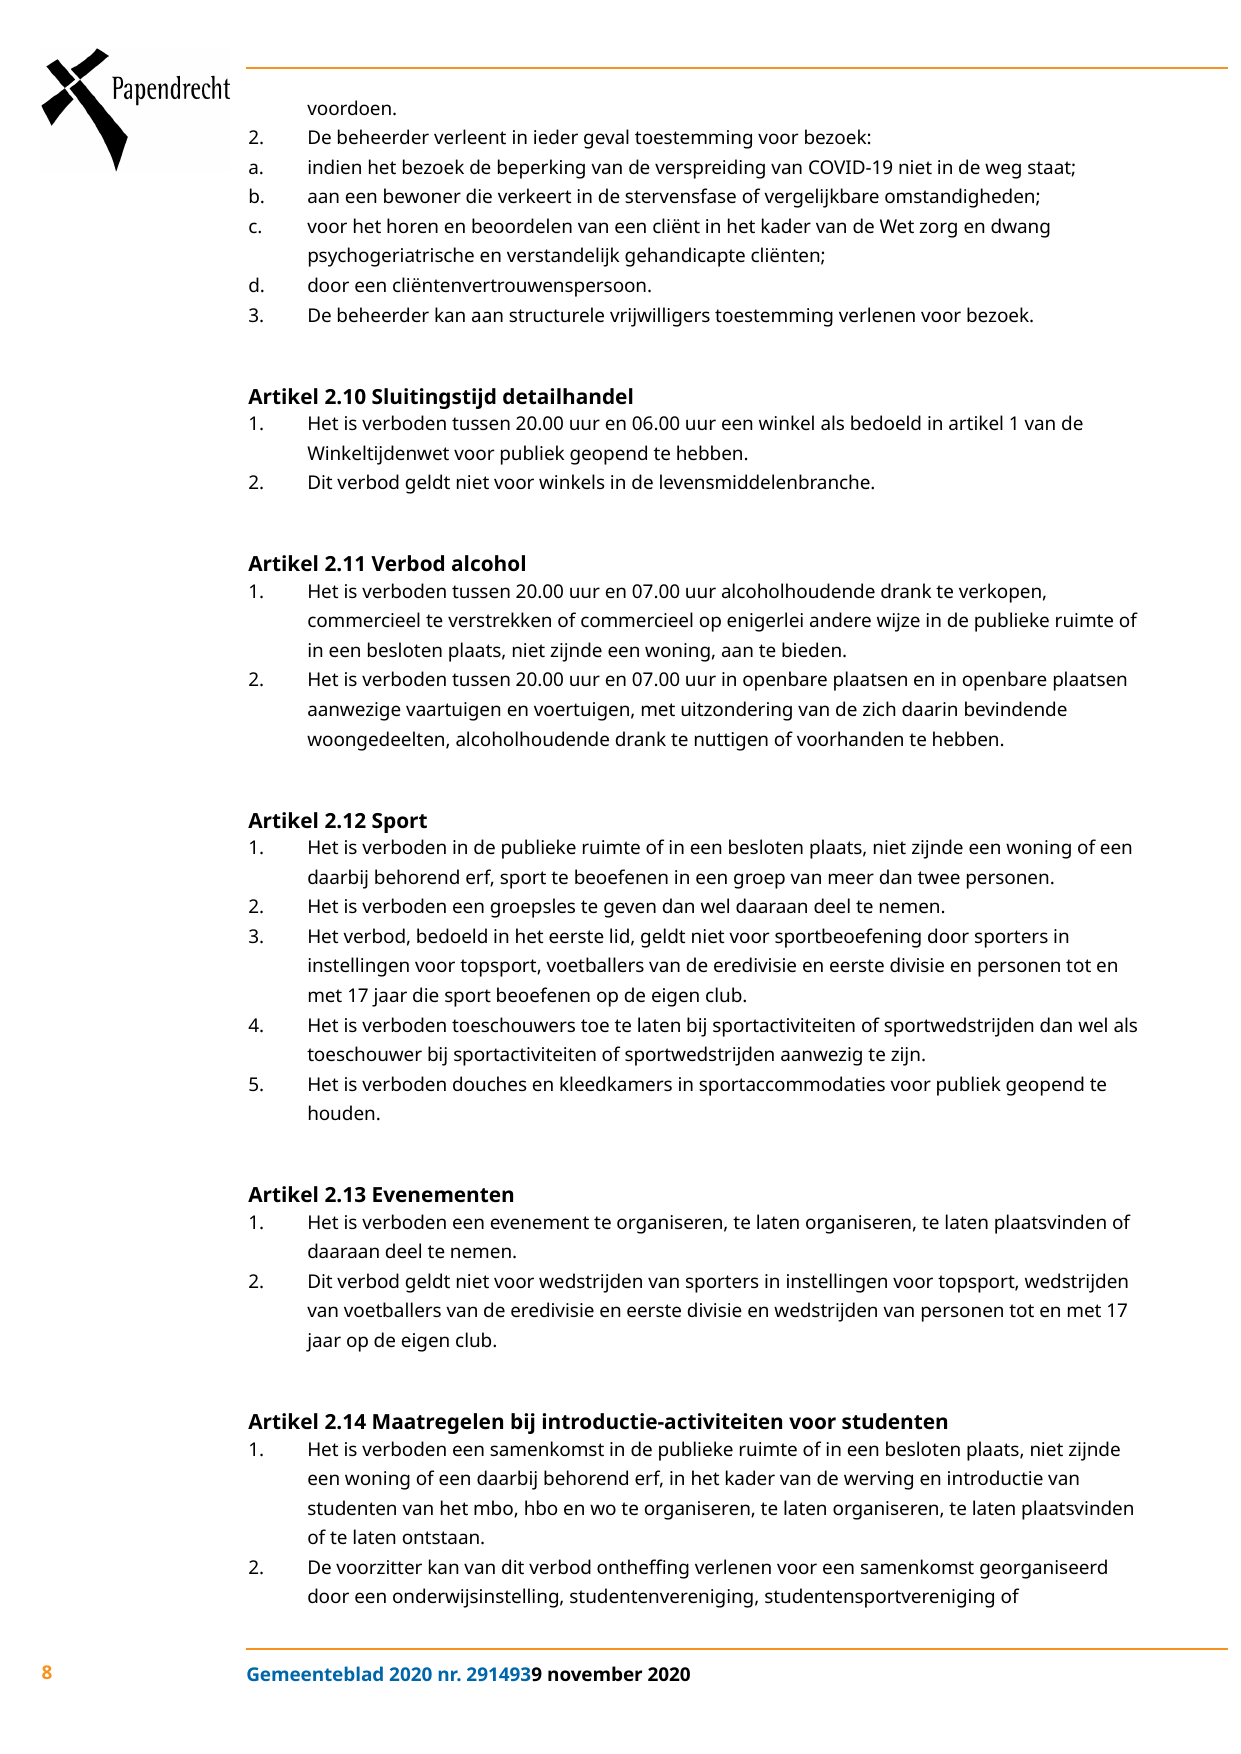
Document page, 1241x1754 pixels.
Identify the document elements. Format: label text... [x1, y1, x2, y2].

list voor het horen en beoordelen van een cliënt in het kader van de Wet zorg en dwang psychogeriatrische en verstandelijk gehandicapte cliënten; [248, 213, 1152, 268]
list voordoen. [248, 95, 1152, 121]
text Artikel 2.11 Verbod alcohol [248, 549, 1152, 578]
list Dit verbod geldt niet voor wedstrijden van sporters in instellingen voor topsport, wedstrijden van voetballers van de eredivisie en eerste divisie en wedstrijden van personen tot en met 17 jaar op de eigen club. [248, 1268, 1152, 1353]
list De beheerder kan aan structurele vrijwilligers toestemming verlenen voor bezoek. [248, 302, 1152, 328]
text Artikel 2.14 Maatregelen bij introductie-activiteiten voor studenten [248, 1407, 1152, 1436]
list De voorzitter kan van dit verbod ontheffing verlenen voor een samenkomst georganiseerd door een onderwijsinstelling, studentenvereniging, studentensportvereniging of [248, 1554, 1152, 1609]
list Het is verboden douches en kleedkamers in sportaccommodaties voor publiek geopend te houden. [248, 1071, 1152, 1126]
list Het is verboden toeschouwers toe te laten bij sportactiviteiten of sportwedstrijden dan wel als toeschouwer bij sportactiviteiten of sportwedstrijden aanwezig te zijn. [248, 1012, 1152, 1067]
text Artikel 2.10 Sluitingstijd detailhandel [248, 382, 1152, 410]
list indien het bezoek de beperking van de verspreiding van COVID-19 niet in de weg staat; [248, 154, 1152, 180]
list Dit verbod geldt niet voor winkels in de levensmiddelenbranche. [248, 469, 1152, 495]
list Het is verboden tussen 20.00 uur en 06.00 uur een winkel als bedoeld in artikel 1 van de Winkeltijdenwet voor publiek geopend te hebben. [248, 410, 1152, 466]
list Het is verboden tussen 20.00 uur en 07.00 uur in openbare plaatsen en in openbare plaatsen aanwezige vaartuigen en voertuigen, met uitzondering van de zich daarin bevindende woongedeelten, alcoholhoudende drank te nuttigen of voorhanden te hebben. [248, 667, 1152, 752]
text Artikel 2.13 Evenementen [248, 1181, 1152, 1209]
picture [41, 47, 231, 172]
list door een cliëntenvertrouwenspersoon. [248, 272, 1152, 298]
list Het verbod, bedoeld in het eerste lid, geldt niet voor sportbeoefening door sporters in instellingen voor topsport, voetballers van de eredivisie en eerste divisie en personen tot en met 17 jaar die sport beoefenen op de eigen club. [248, 923, 1152, 1008]
text Artikel 2.12 Sport [248, 806, 1152, 834]
list aan een bewoner die verkeert in de stervensfase of vergelijkbare omstandigheden; [248, 183, 1152, 209]
list Het is verboden een groepsles te geven dan wel daaraan deel te nemen. [248, 893, 1152, 919]
list De beheerder verleent in ieder geval toestemming voor bezoek: [248, 124, 1152, 150]
list Het is verboden een evenement te organiseren, te laten organiseren, te laten plaatsvinden of daaraan deel te nemen. [248, 1209, 1152, 1264]
list Het is verboden een samenkomst in de publieke ruimte of in een besloten plaats, niet zijnde een woning of een daarbij behorend erf, in het kader van de werving en introductie van studenten van het mbo, hbo en wo te organiseren, te laten organiseren, te laten plaatsvinden of te laten ontstaan. [248, 1436, 1152, 1550]
list Het is verboden in de publieke ruimte of in een besloten plaats, niet zijnde een woning of een daarbij behorend erf, sport te beoefenen in een groep van meer dan twee personen. [248, 834, 1152, 889]
list Het is verboden tussen 20.00 uur en 07.00 uur alcoholhoudende drank te verkopen, commercieel te verstrekken of commercieel op enigerlei andere wijze in de publieke ruimte of in een besloten plaats, niet zijnde een woning, aan te bieden. [248, 578, 1152, 663]
